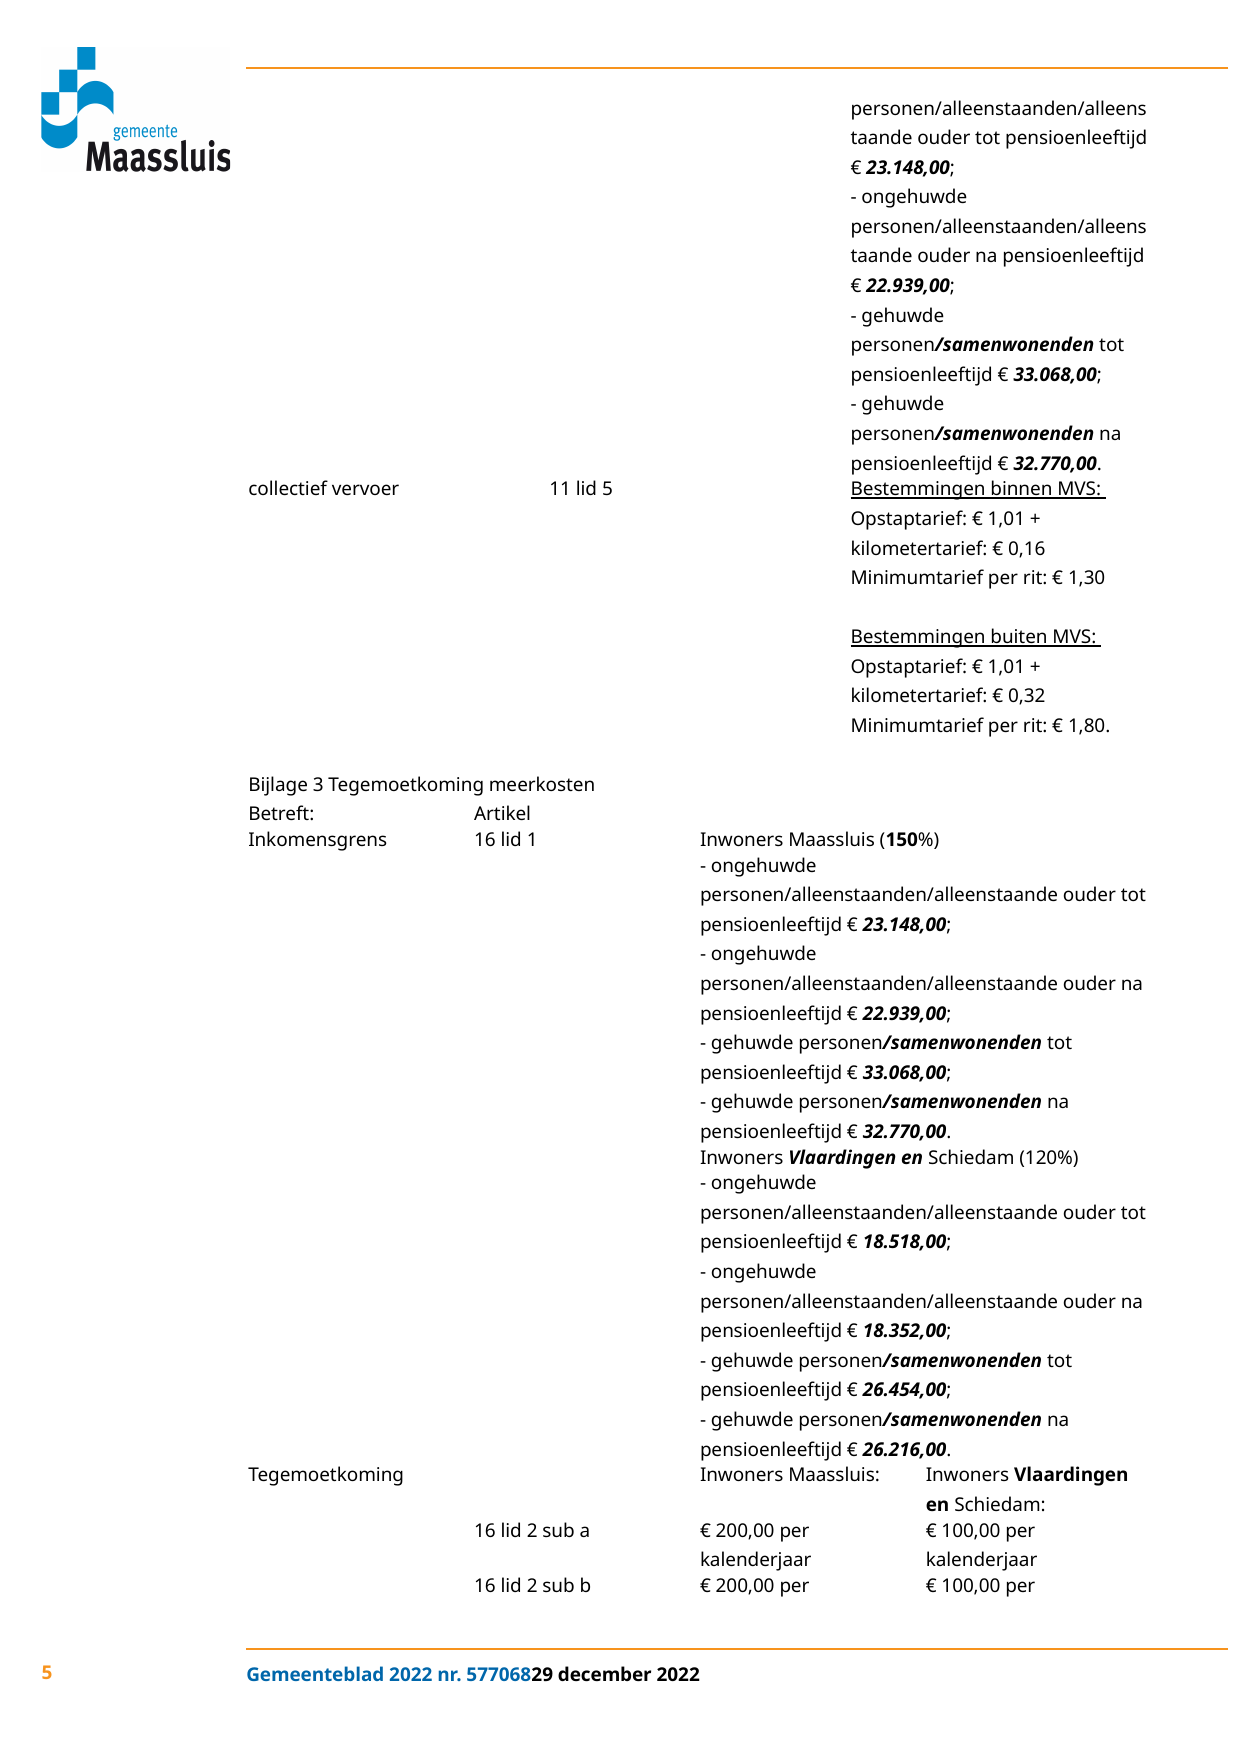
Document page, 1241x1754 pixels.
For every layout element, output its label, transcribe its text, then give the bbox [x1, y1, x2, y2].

table_header Betreft: [248, 800, 474, 826]
picture [41, 47, 77, 92]
table_cell € 200,00 per kalenderjaar [700, 1517, 926, 1572]
table_cell Inkomensgrens [248, 826, 474, 1462]
table_header [700, 800, 1152, 826]
table_cell [474, 1462, 700, 1517]
table_cell - ongehuwde personen/alleenstaanden/alleenstaande ouder tot pensioenleeftijd € 18.518,00; - ongehuwde personen/alleenstaanden/alleenstaande ouder na pensioenleeftijd € 18.352,00; - gehuwde personen/samenwonenden tot pensioenleeftijd € 26.454,00; - gehuwde personen/samenwonenden na pensioenleeftijd € 26.216,00. [700, 1170, 1152, 1462]
table_cell 16 lid 2 sub a [474, 1517, 700, 1572]
table_cell € 200,00 per [700, 1572, 926, 1598]
table_cell 16 lid 1 [474, 826, 700, 1462]
picture [41, 47, 231, 172]
table_cell - ongehuwde personen/alleenstaanden/alleenstaande ouder tot pensioenleeftijd € 23.148,00; - ongehuwde personen/alleenstaanden/alleenstaande ouder na pensioenleeftijd € 22.939,00; - gehuwde personen/samenwonenden tot pensioenleeftijd € 33.068,00; - gehuwde personen/samenwonenden na pensioenleeftijd € 32.770,00. [700, 852, 1152, 1144]
table_cell personen/alleenstaanden/alleenstaande ouder tot pensioenleeftijd € 23.148,00; - ongehuwde personen/alleenstaanden/alleenstaande ouder na pensioenleeftijd € 22.939,00; - gehuwde personen/samenwonenden tot pensioenleeftijd € 33.068,00; - gehuwde personen/samenwonenden na pensioenleeftijd € 32.770,00. [850, 95, 1152, 476]
table_cell [248, 95, 549, 476]
table_cell € 100,00 per [926, 1572, 1152, 1598]
table_cell [549, 95, 850, 476]
table_cell collectief vervoer [248, 476, 549, 738]
table_cell Inwoners Vlaardingen en Schiedam: [926, 1462, 1152, 1517]
table_cell Inwoners Maassluis: [700, 1462, 926, 1517]
table_cell Inwoners Maassluis (150%) [700, 826, 1152, 852]
text Bijlage 3 Tegemoetkoming meerkosten [248, 771, 1152, 796]
table_cell Bestemmingen binnen MVS: Opstaptarief: € 1,01 + kilometertarief: € 0,16 Minimumtarief per rit: € 1,30 Bestemmingen buiten MVS: Opstaptarief: € 1,01 + kilometertarief: € 0,32 Minimumtarief per rit: € 1,80. [850, 476, 1152, 738]
table_cell Tegemoetkoming [248, 1462, 474, 1598]
table_cell € 100,00 per kalenderjaar [926, 1517, 1152, 1572]
table_cell Inwoners Vlaardingen en Schiedam (120%) [700, 1144, 1152, 1169]
table_header Artikel [474, 800, 700, 826]
table_cell 11 lid 5 [549, 476, 850, 738]
table_cell 16 lid 2 sub b [474, 1572, 700, 1598]
